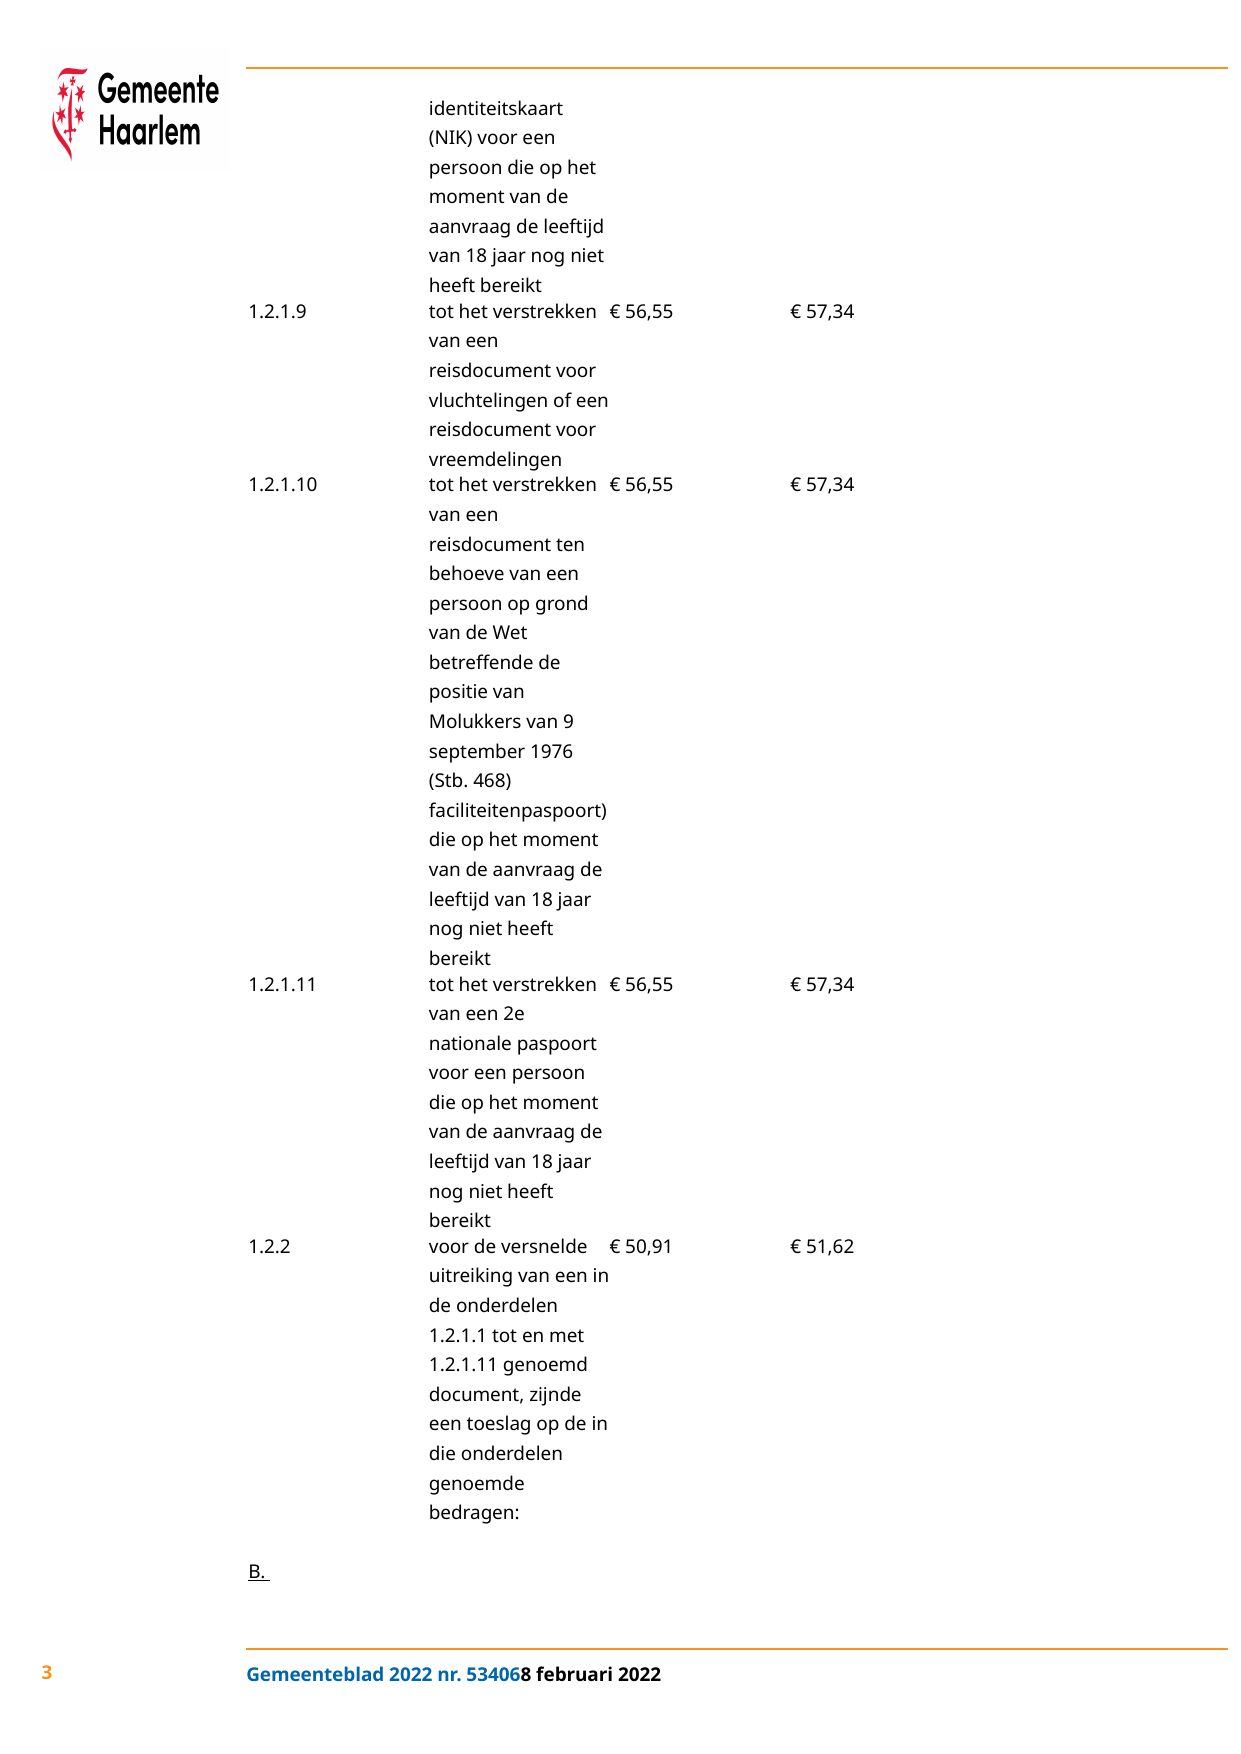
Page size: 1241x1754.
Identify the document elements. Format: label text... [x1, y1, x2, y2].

table_cell tot het verstrekken van een reisdocument ten behoeve van een persoon op grond van de Wet betreffende de positie van Molukkers van 9 september 1976 (Stb. 468) faciliteitenpaspoort) die op het moment van de aanvraag de leeftijd van 18 jaar nog niet heeft bereikt [429, 472, 609, 971]
table_cell € 56,55 [609, 298, 790, 472]
table_cell tot het verstrekken van een 2e nationale paspoort voor een persoon die op het moment van de aanvraag de leeftijd van 18 jaar nog niet heeft bereikt [429, 971, 609, 1233]
table_cell € 50,91 [609, 1233, 790, 1525]
table_cell 1.2.1.10 [248, 472, 429, 971]
table_cell 1.2.1.11 [248, 971, 429, 1233]
table_cell tot het verstrekken van een reisdocument voor vluchtelingen of een reisdocument voor vreemdelingen [429, 298, 609, 472]
table_cell voor de versnelde uitreiking van een in de onderdelen 1.2.1.1 tot en met 1.2.1.11 genoemd document, zijnde een toeslag op de in die onderdelen genoemde bedragen: [429, 1233, 609, 1525]
table_cell € 51,62 [790, 1233, 1152, 1525]
table_cell € 57,34 [790, 472, 1152, 971]
table_cell € 56,55 [609, 472, 790, 971]
table_cell identiteitskaart (NIK) voor een persoon die op het moment van de aanvraag de leeftijd van 18 jaar nog niet heeft bereikt [429, 95, 609, 298]
table_cell € 57,34 [790, 298, 1152, 472]
table_cell [248, 95, 429, 298]
table_cell [609, 95, 790, 298]
text B. [248, 1558, 1152, 1584]
table_cell [790, 95, 1152, 298]
table_cell € 56,55 [609, 971, 790, 1233]
table_cell 1.2.2 [248, 1233, 429, 1525]
picture [41, 47, 231, 172]
table_cell € 57,34 [790, 971, 1152, 1233]
table_cell 1.2.1.9 [248, 298, 429, 472]
